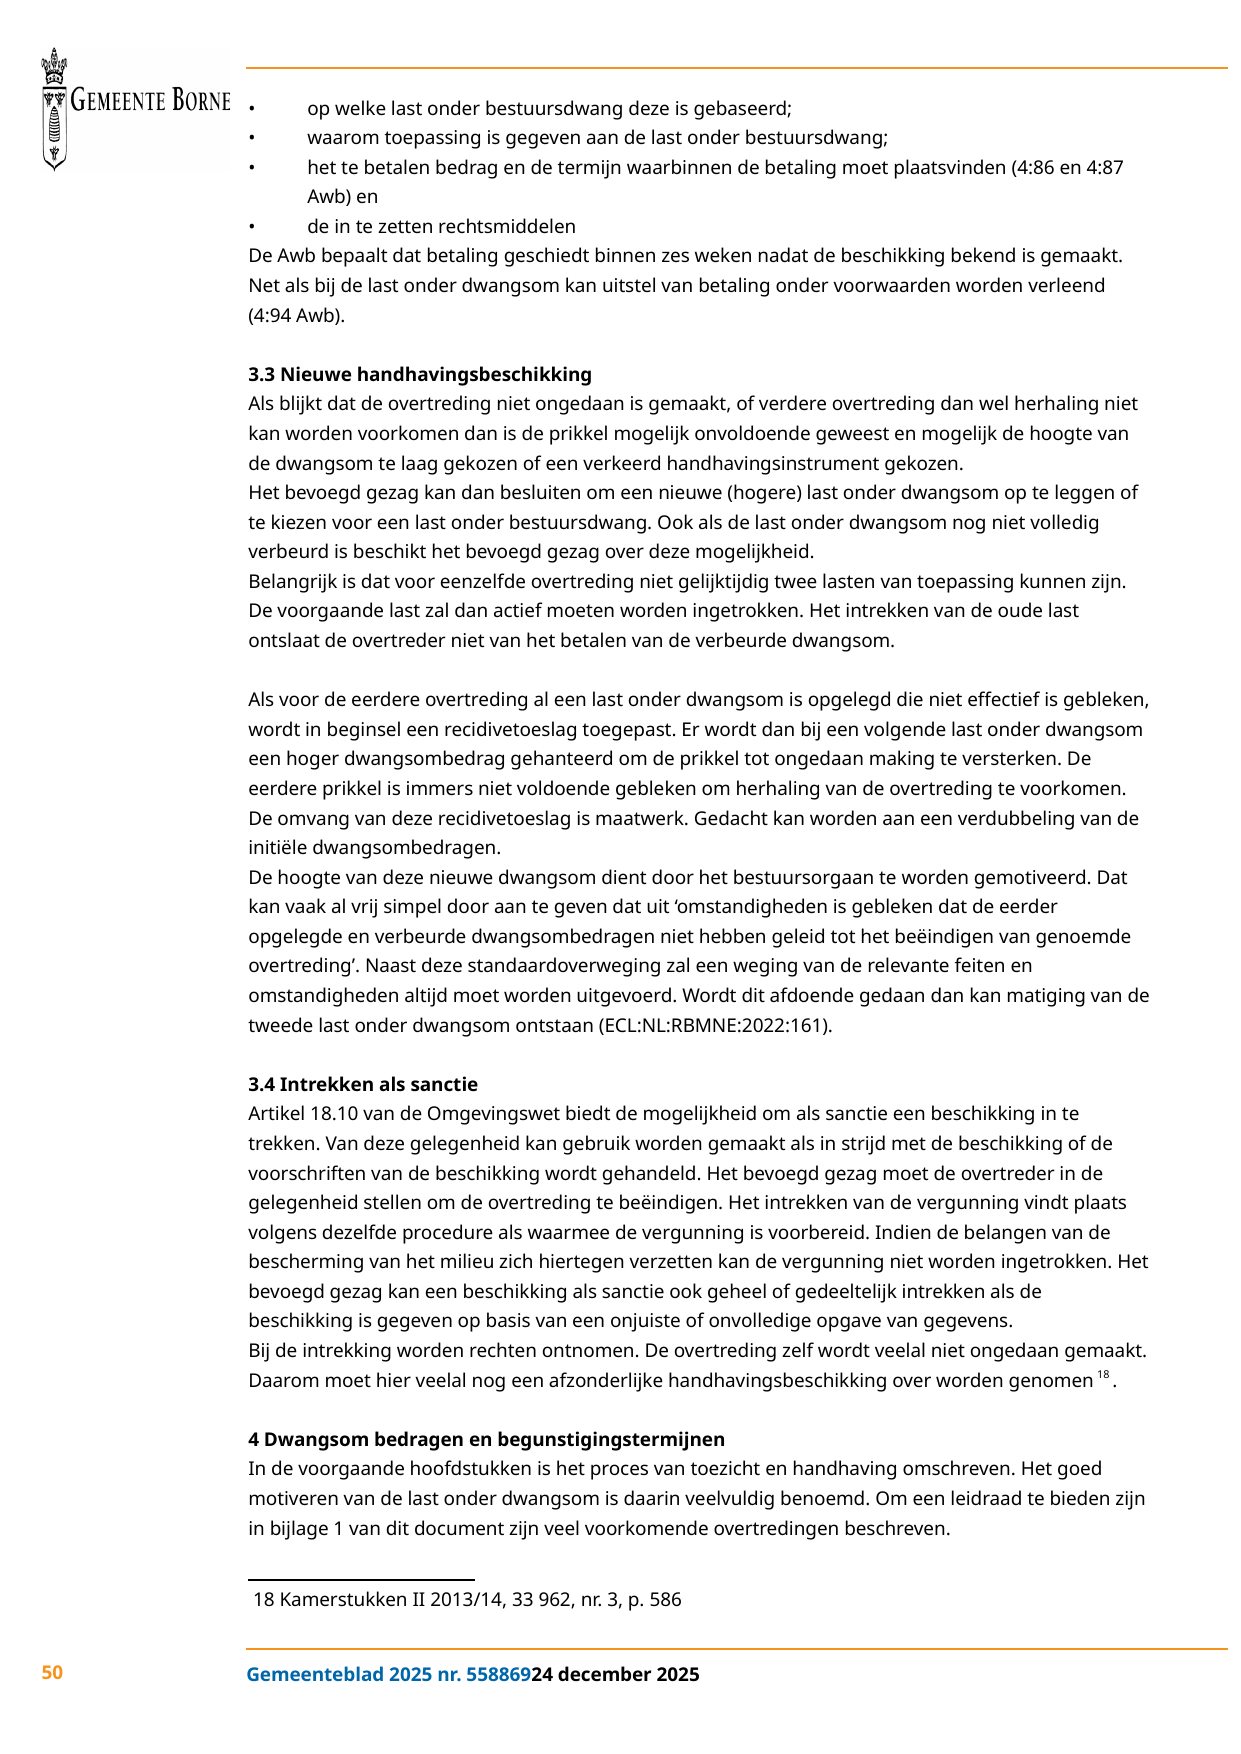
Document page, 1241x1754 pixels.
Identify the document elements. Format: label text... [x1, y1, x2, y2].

text In de voorgaande hoofdstukken is het proces van toezicht en handhaving omschreven. Het goed motiveren van de last onder dwangsom is daarin veelvuldig benoemd. Om een leidraad te bieden zijn in bijlage 1 van dit document zijn veel voorkomende overtredingen beschreven. [248, 1456, 1152, 1541]
text De hoogte van deze nieuwe dwangsom dient door het bestuursorgaan te worden gemotiveerd. Dat kan vaak al vrij simpel door aan te geven dat uit ‘omstandigheden is gebleken dat de eerder opgelegde en verbeurde dwangsombedragen niet hebben geleid tot het beëindigen van genoemde overtreding’. Naast deze standaardoverweging zal een weging van de relevante feiten en omstandigheden altijd moet worden uitgevoerd. Wordt dit afdoende gedaan dan kan matiging van de tweede last onder dwangsom ontstaan (ECL:NL:RBMNE:2022:161). [248, 864, 1152, 1038]
text Kamerstukken II 2013/14, 33 962, nr. 3, p. 586 [248, 1586, 1152, 1612]
list de in te zetten rechtsmiddelen [248, 213, 1152, 239]
text Als voor de eerdere overtreding al een last onder dwangsom is opgelegd die niet effectief is gebleken, wordt in beginsel een recidivetoeslag toegepast. Er wordt dan bij een volgende last onder dwangsom een hoger dwangsombedrag gehanteerd om de prikkel tot ongedaan making te versterken. De eerdere prikkel is immers niet voldoende gebleken om herhaling van de overtreding te voorkomen. De omvang van deze recidivetoeslag is maatwerk. Gedacht kan worden aan een verdubbeling van de initiële dwangsombedragen. [248, 686, 1152, 860]
text 4 Dwangsom bedragen en begunstigingstermijnen [248, 1426, 1152, 1452]
text Als blijkt dat de overtreding niet ongedaan is gemaakt, of verdere overtreding dan wel herhaling niet kan worden voorkomen dan is de prikkel mogelijk onvoldoende geweest en mogelijk de hoogte van de dwangsom te laag gekozen of een verkeerd handhavingsinstrument gekozen. [248, 391, 1152, 476]
list op welke last onder bestuursdwang deze is gebaseerd; [248, 95, 1152, 121]
text De Awb bepaalt dat betaling geschiedt binnen zes weken nadat de beschikking bekend is gemaakt. Net als bij de last onder dwangsom kan uitstel van betaling onder voorwaarden worden verleend (4:94 Awb). [248, 243, 1152, 328]
list waarom toepassing is gegeven aan de last onder bestuursdwang; [248, 124, 1152, 150]
text Belangrijk is dat voor eenzelfde overtreding niet gelijktijdig twee lasten van toepassing kunnen zijn. De voorgaande last zal dan actief moeten worden ingetrokken. Het intrekken van de oude last ontslaat de overtreder niet van het betalen van de verbeurde dwangsom. [248, 568, 1152, 653]
text Artikel 18.10 van de Omgevingswet biedt de mogelijkheid om als sanctie een beschikking in te trekken. Van deze gelegenheid kan gebruik worden gemaakt als in strijd met de beschikking of de voorschriften van de beschikking wordt gehandeld. Het bevoegd gezag moet de overtreder in de gelegenheid stellen om de overtreding te beëindigen. Het intrekken van de vergunning vindt plaats volgens dezelfde procedure als waarmee de vergunning is voorbereid. Indien de belangen van de bescherming van het milieu zich hiertegen verzetten kan de vergunning niet worden ingetrokken. Het bevoegd gezag kan een beschikking als sanctie ook geheel of gedeeltelijk intrekken als de beschikking is gegeven op basis van een onjuiste of onvolledige opgave van gegevens. [248, 1101, 1152, 1333]
picture [41, 47, 231, 172]
text 3.4 Intrekken als sanctie [248, 1071, 1152, 1097]
text Bij de intrekking worden rechten ontnomen. De overtreding zelf wordt veelal niet ongedaan gemaakt. Daarom moet hier veelal nog een afzonderlijke handhavingsbeschikking over worden genomen. [248, 1337, 1152, 1393]
text 3.3 Nieuwe handhavingsbeschikking [248, 361, 1152, 387]
text Het bevoegd gezag kan dan besluiten om een nieuwe (hogere) last onder dwangsom op te leggen of te kiezen voor een last onder bestuursdwang. Ook als de last onder dwangsom nog niet volledig verbeurd is beschikt het bevoegd gezag over deze mogelijkheid. [248, 479, 1152, 564]
list het te betalen bedrag en de termijn waarbinnen de betaling moet plaatsvinden (4:86 en 4:87 Awb) en [248, 154, 1152, 209]
